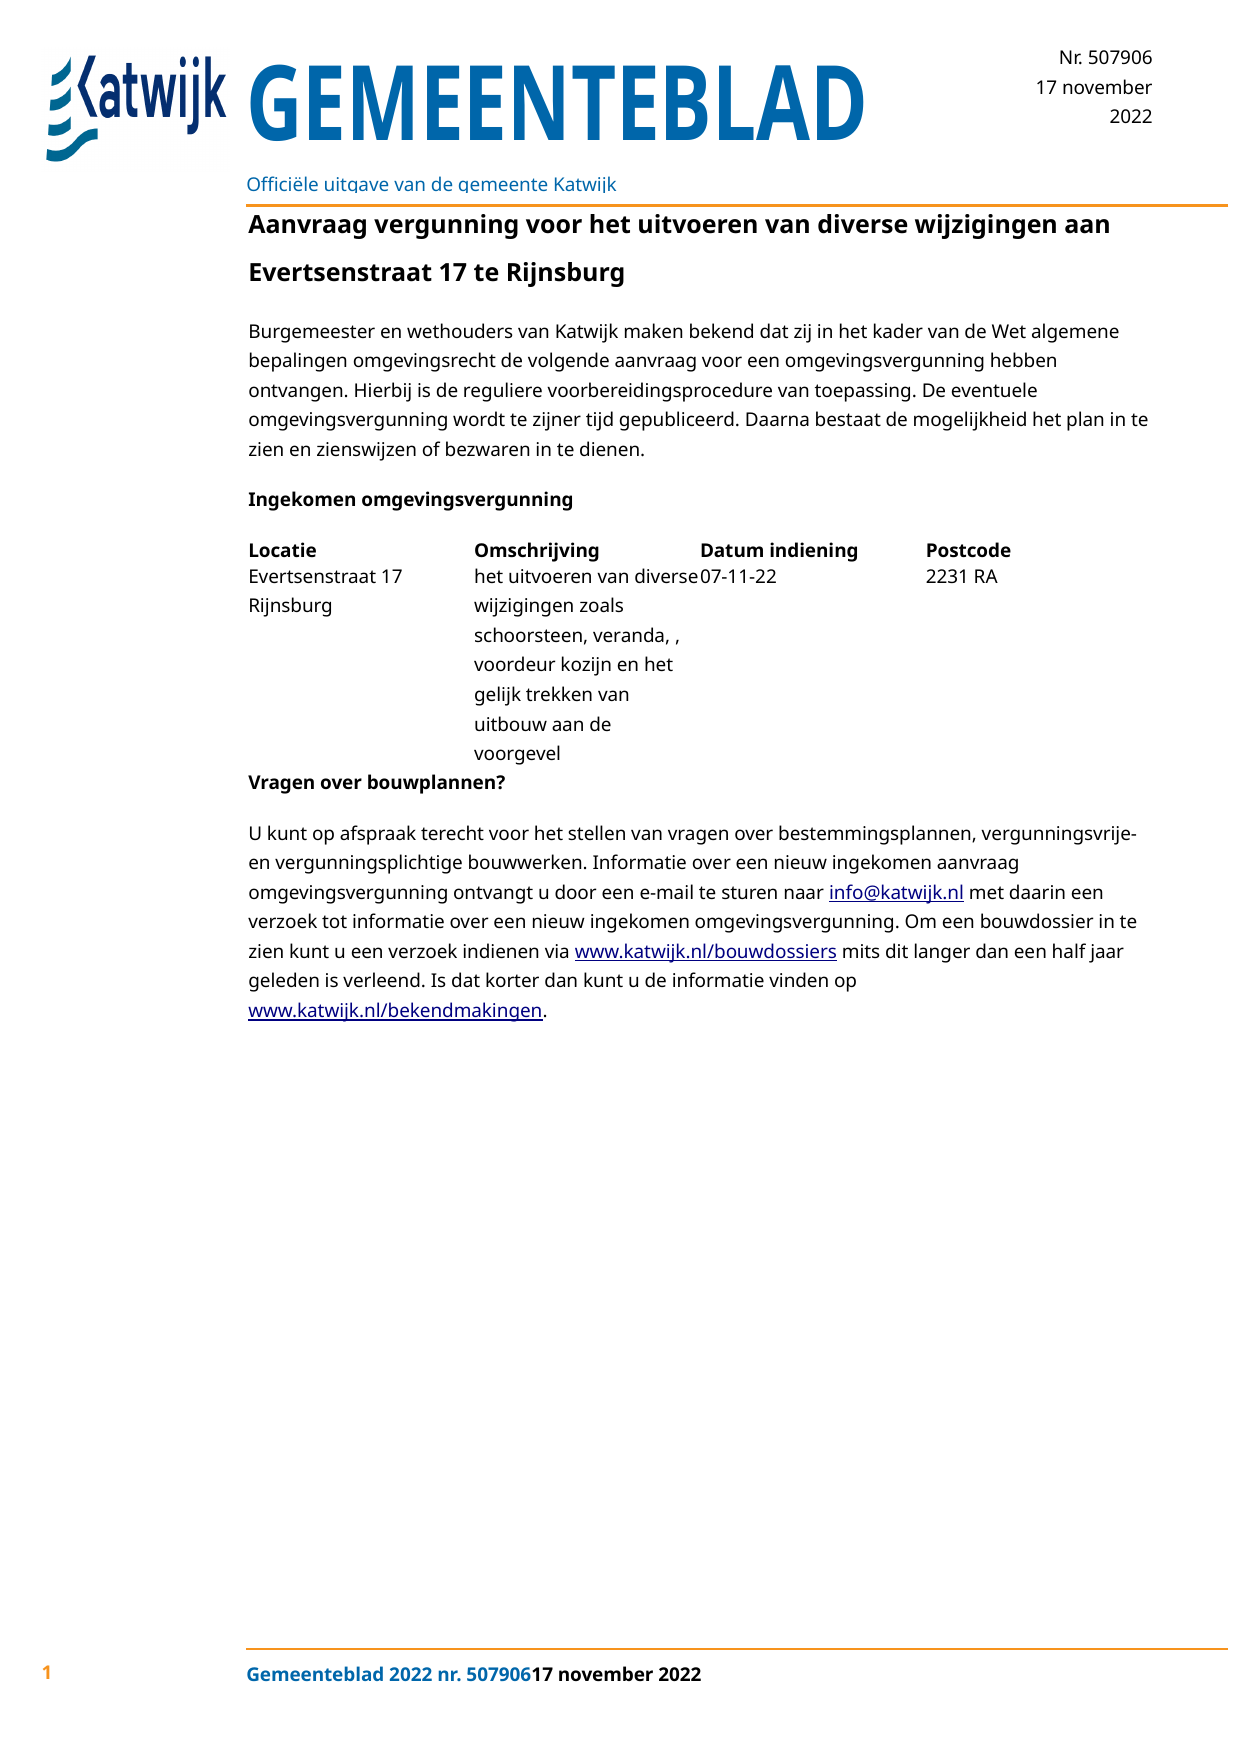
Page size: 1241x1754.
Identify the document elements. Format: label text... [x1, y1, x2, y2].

table_cell 07-11-22 [700, 563, 926, 766]
table_cell 2231 RA [926, 563, 1152, 766]
text U kunt op afspraak terecht voor het stellen van vragen over bestemmingsplannen, vergunningsvrije- en vergunningsplichtige bouwwerken. Informatie over een nieuw ingekomen aanvraag omgevingsvergunning ontvangt u door een e-mail te sturen naar info@katwijk.nl met daarin een verzoek tot informatie over een nieuw ingekomen omgevingsvergunning. Om een bouwdossier in te zien kunt u een verzoek indienen via www.katwijk.nl/bouwdossiers mits dit langer dan een half jaar geleden is verleend. Is dat korter dan kunt u de informatie vinden op www.katwijk.nl/bekendmakingen. [248, 820, 1152, 1023]
text Vragen over bouwplannen? [248, 769, 1152, 795]
text Burgemeester en wethouders van Katwijk maken bekend dat zij in het kader van de Wet algemene bepalingen omgevingsrecht de volgende aanvraag voor een omgevingsvergunning hebben ontvangen. Hierbij is de reguliere voorbereidingsprocedure van toepassing. De eventuele omgevingsvergunning wordt te zijner tijd gepubliceerd. Daarna bestaat de mogelijkheid het plan in te zien en zienswijzen of bezwaren in te dienen. [248, 318, 1152, 462]
table_cell Evertsenstraat 17 Rijnsburg [248, 563, 474, 766]
table_header Omschrijving [474, 537, 700, 563]
table_header Postcode [926, 537, 1152, 563]
text Aanvraag vergunning voor het uitvoeren van diverse wijzigingen aan Evertsenstraat 17 te Rijnsburg [248, 207, 1152, 288]
table_cell het uitvoeren van diverse wijzigingen zoals schoorsteen, veranda, , voordeur kozijn en het gelijk trekken van uitbouw aan de voorgevel [474, 563, 700, 766]
text Ingekomen omgevingsvergunning [248, 487, 1152, 512]
table_header Datum indiening [700, 537, 926, 563]
table_header Locatie [248, 537, 474, 563]
picture [41, 47, 231, 172]
